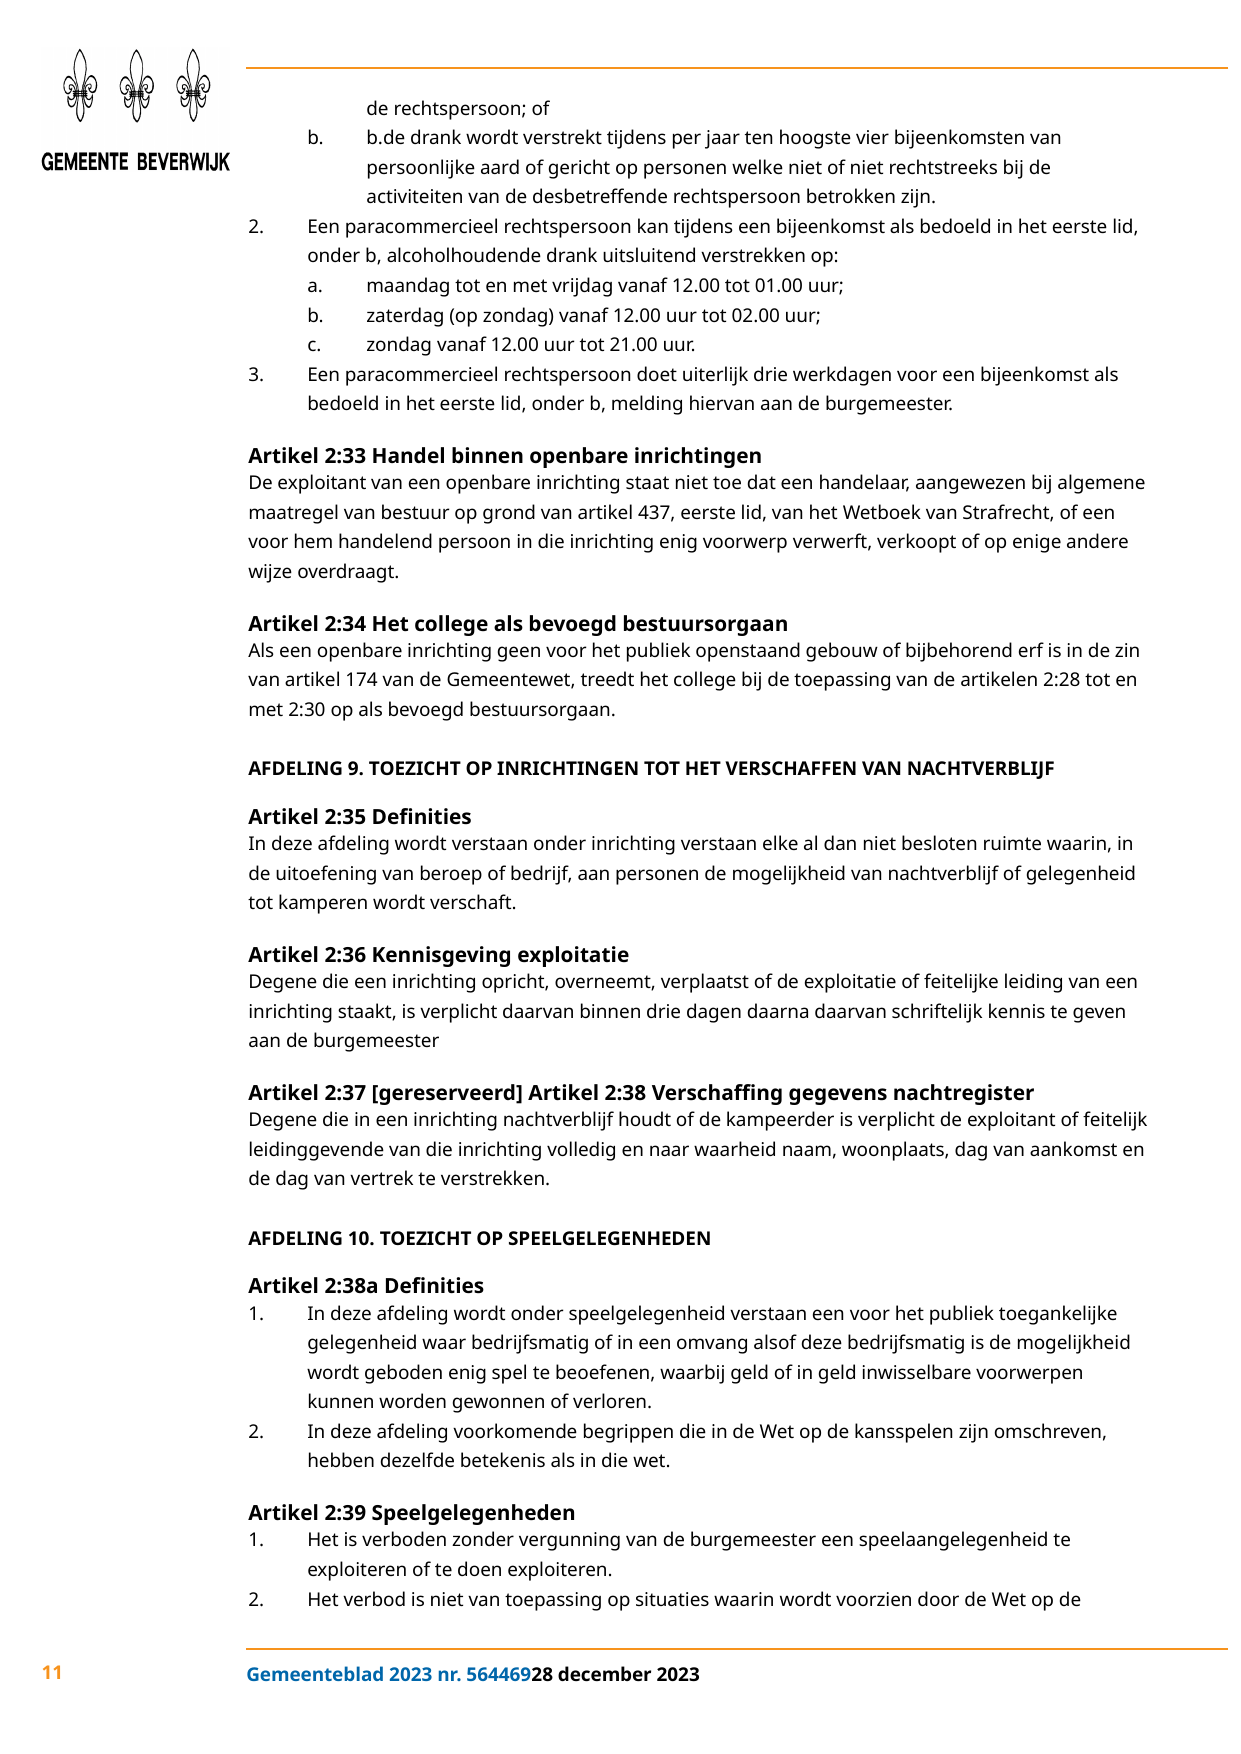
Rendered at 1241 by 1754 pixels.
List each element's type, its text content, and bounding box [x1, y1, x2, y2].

list b.de drank wordt verstrekt tijdens per jaar ten hoogste vier bijeenkomsten van persoonlijke aard of gericht op personen welke niet of niet rechtstreeks bij de activiteiten van de desbetreffende rechtspersoon betrokken zijn. [307, 124, 1152, 209]
list zaterdag (op zondag) vanaf 12.00 uur tot 02.00 uur; [307, 302, 1152, 328]
list In deze afdeling wordt onder speelgelegenheid verstaan een voor het publiek toegankelijke gelegenheid waar bedrijfsmatig of in een omvang alsof deze bedrijfsmatig is de mogelijkheid wordt geboden enig spel te beoefenen, waarbij geld of in geld inwisselbare voorwerpen kunnen worden gewonnen of verloren. [248, 1300, 1152, 1414]
text Artikel 2:34 Het college als bevoegd bestuursorgaan [248, 609, 1152, 637]
text AFDELING 10. TOEZICHT OP SPEELGELEGENHEDEN [248, 1225, 1152, 1251]
list Een paracommercieel rechtspersoon kan tijdens een bijeenkomst als bedoeld in het eerste lid, onder b, alcoholhoudende drank uitsluitend verstrekken op: [248, 213, 1152, 268]
list zondag vanaf 12.00 uur tot 21.00 uur. [307, 331, 1152, 357]
text De exploitant van een openbare inrichting staat niet toe dat een handelaar, aangewezen bij algemene maatregel van bestuur op grond van artikel 437, eerste lid, van het Wetboek van Strafrecht, of een voor hem handelend persoon in die inrichting enig voorwerp verwerft, verkoopt of op enige andere wijze overdraagt. [248, 469, 1152, 584]
list Het is verboden zonder vergunning van de burgemeester een speelaangelegenheid te exploiteren of te doen exploiteren. [248, 1527, 1152, 1582]
list de rechtspersoon; of [307, 95, 1152, 121]
text Als een openbare inrichting geen voor het publiek openstaand gebouw of bijbehorend erf is in de zin van artikel 174 van de Gemeentewet, treedt het college bij de toepassing van de artikelen 2:28 tot en met 2:30 op als bevoegd bestuursorgaan. [248, 637, 1152, 722]
list In deze afdeling voorkomende begrippen die in de Wet op de kansspelen zijn omschreven, hebben dezelfde betekenis als in die wet. [248, 1418, 1152, 1473]
text AFDELING 9. TOEZICHT OP INRICHTINGEN TOT HET VERSCHAFFEN VAN NACHTVERBLIJF [248, 755, 1152, 781]
text Degene die een inrichting opricht, overneemt, verplaatst of de exploitatie of feitelijke leiding van een inrichting staakt, is verplicht daarvan binnen drie dagen daarna daarvan schriftelijk kennis te geven aan de burgemeester [248, 968, 1152, 1053]
text Artikel 2:36 Kennisgeving exploitatie [248, 940, 1152, 968]
picture [41, 47, 231, 172]
text In deze afdeling wordt verstaan onder inrichting verstaan elke al dan niet besloten ruimte waarin, in de uitoefening van beroep of bedrijf, aan personen de mogelijkheid van nachtverblijf of gelegenheid tot kamperen wordt verschaft. [248, 830, 1152, 915]
text Artikel 2:33 Handel binnen openbare inrichtingen [248, 441, 1152, 469]
list Een paracommercieel rechtspersoon doet uiterlijk drie werkdagen voor een bijeenkomst als bedoeld in het eerste lid, onder b, melding hiervan aan de burgemeester. [248, 361, 1152, 416]
text Artikel 2:37 [gereserveerd] Artikel 2:38 Verschaffing gegevens nachtregister [248, 1078, 1152, 1106]
list maandag tot en met vrijdag vanaf 12.00 tot 01.00 uur; [307, 272, 1152, 298]
text Artikel 2:39 Speelgelegenheden [248, 1498, 1152, 1527]
text Artikel 2:38a Definities [248, 1271, 1152, 1300]
text Degene die in een inrichting nachtverblijf houdt of de kampeerder is verplicht de exploitant of feitelijk leidinggevende van die inrichting volledig en naar waarheid naam, woonplaats, dag van aankomst en de dag van vertrek te verstrekken. [248, 1106, 1152, 1191]
text Artikel 2:35 Definities [248, 802, 1152, 830]
list Het verbod is niet van toepassing op situaties waarin wordt voorzien door de Wet op de [248, 1586, 1152, 1611]
